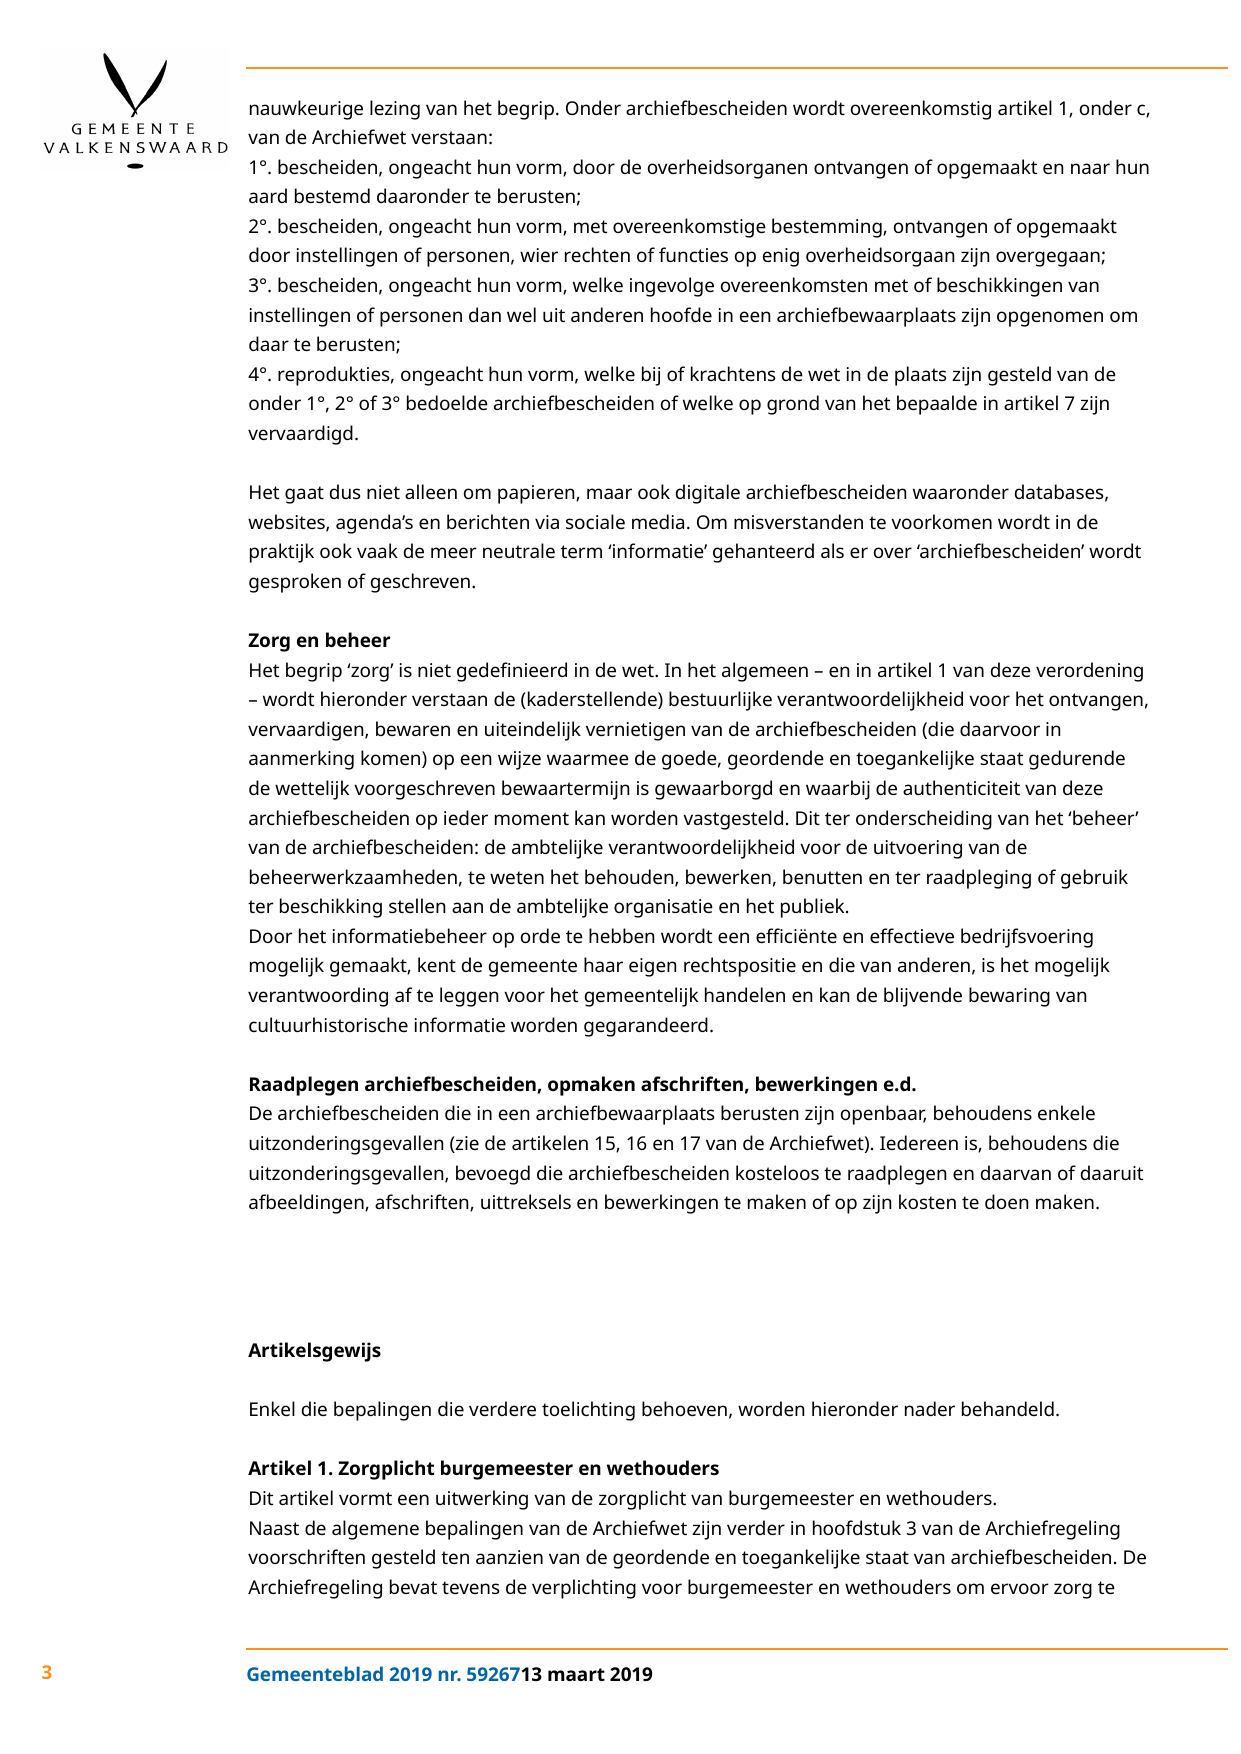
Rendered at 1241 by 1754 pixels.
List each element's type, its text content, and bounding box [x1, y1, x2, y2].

text 3°. bescheiden, ongeacht hun vorm, welke ingevolge overeenkomsten met of beschikkingen van instellingen of personen dan wel uit anderen hoofde in een archiefbewaarplaats zijn opgenomen om daar te berusten; [248, 272, 1152, 357]
text Zorg en beheer [248, 627, 1152, 653]
text 4°. reprodukties, ongeacht hun vorm, welke bij of krachtens de wet in de plaats zijn gesteld van de onder 1°, 2° of 3° bedoelde archiefbescheiden of welke op grond van het bepaalde in artikel 7 zijn vervaardigd. [248, 361, 1152, 446]
text Enkel die bepalingen die verdere toelichting behoeven, worden hieronder nader behandeld. [248, 1396, 1152, 1422]
text Het gaat dus niet alleen om papieren, maar ook digitale archiefbescheiden waaronder databases, websites, agenda’s en berichten via sociale media. Om misverstanden te voorkomen wordt in de praktijk ook vaak de meer neutrale term ‘informatie’ gehanteerd als er over ‘archiefbescheiden’ wordt gesproken of geschreven. [248, 479, 1152, 594]
text Door het informatiebeheer op orde te hebben wordt een efficiënte en effectieve bedrijfsvoering mogelijk gemaakt, kent de gemeente haar eigen rechtspositie en die van anderen, is het mogelijk verantwoording af te leggen voor het gemeentelijk handelen en kan de blijvende bewaring van cultuurhistorische informatie worden gegarandeerd. [248, 923, 1152, 1038]
text Artikelsgewijs [248, 1337, 1152, 1363]
text 2°. bescheiden, ongeacht hun vorm, met overeenkomstige bestemming, ontvangen of opgemaakt door instellingen of personen, wier rechten of functies op enig overheidsorgaan zijn overgegaan; [248, 213, 1152, 268]
text nauwkeurige lezing van het begrip. Onder archiefbescheiden wordt overeenkomstig artikel 1, onder c, van de Archiefwet verstaan: [248, 95, 1152, 150]
text Raadplegen archiefbescheiden, opmaken afschriften, bewerkingen e.d. [248, 1071, 1152, 1097]
picture [41, 47, 231, 172]
text De archiefbescheiden die in een archiefbewaarplaats berusten zijn openbaar, behoudens enkele uitzonderingsgevallen (zie de artikelen 15, 16 en 17 van de Archiefwet). Iedereen is, behoudens die uitzonderingsgevallen, bevoegd die archiefbescheiden kosteloos te raadplegen en daarvan of daaruit afbeeldingen, afschriften, uittreksels en bewerkingen te maken of op zijn kosten te doen maken. [248, 1101, 1152, 1215]
text 1°. bescheiden, ongeacht hun vorm, door de overheidsorganen ontvangen of opgemaakt en naar hun aard bestemd daaronder te berusten; [248, 154, 1152, 209]
text Naast de algemene bepalingen van de Archiefwet zijn verder in hoofdstuk 3 van de Archiefregeling voorschriften gesteld ten aanzien van de geordende en toegankelijke staat van archiefbescheiden. De Archiefregeling bevat tevens de verplichting voor burgemeester en wethouders om ervoor zorg te [248, 1515, 1152, 1600]
text Artikel 1. Zorgplicht burgemeester en wethouders [248, 1456, 1152, 1481]
text Het begrip ‘zorg’ is niet gedefinieerd in de wet. In het algemeen – en in artikel 1 van deze verordening – wordt hieronder verstaan de (kaderstellende) bestuurlijke verantwoordelijkheid voor het ontvangen, vervaardigen, bewaren en uiteindelijk vernietigen van de archiefbescheiden (die daarvoor in aanmerking komen) op een wijze waarmee de goede, geordende en toegankelijke staat gedurende de wettelijk voorgeschreven bewaartermijn is gewaarborgd en waarbij de authenticiteit van deze archiefbescheiden op ieder moment kan worden vastgesteld. Dit ter onderscheiding van het ‘beheer’ van de archiefbescheiden: de ambtelijke verantwoordelijkheid voor de uitvoering van de beheerwerkzaamheden, te weten het behouden, bewerken, benutten en ter raadpleging of gebruik ter beschikking stellen aan de ambtelijke organisatie en het publiek. [248, 657, 1152, 919]
text Dit artikel vormt een uitwerking van de zorgplicht van burgemeester en wethouders. [248, 1485, 1152, 1511]
